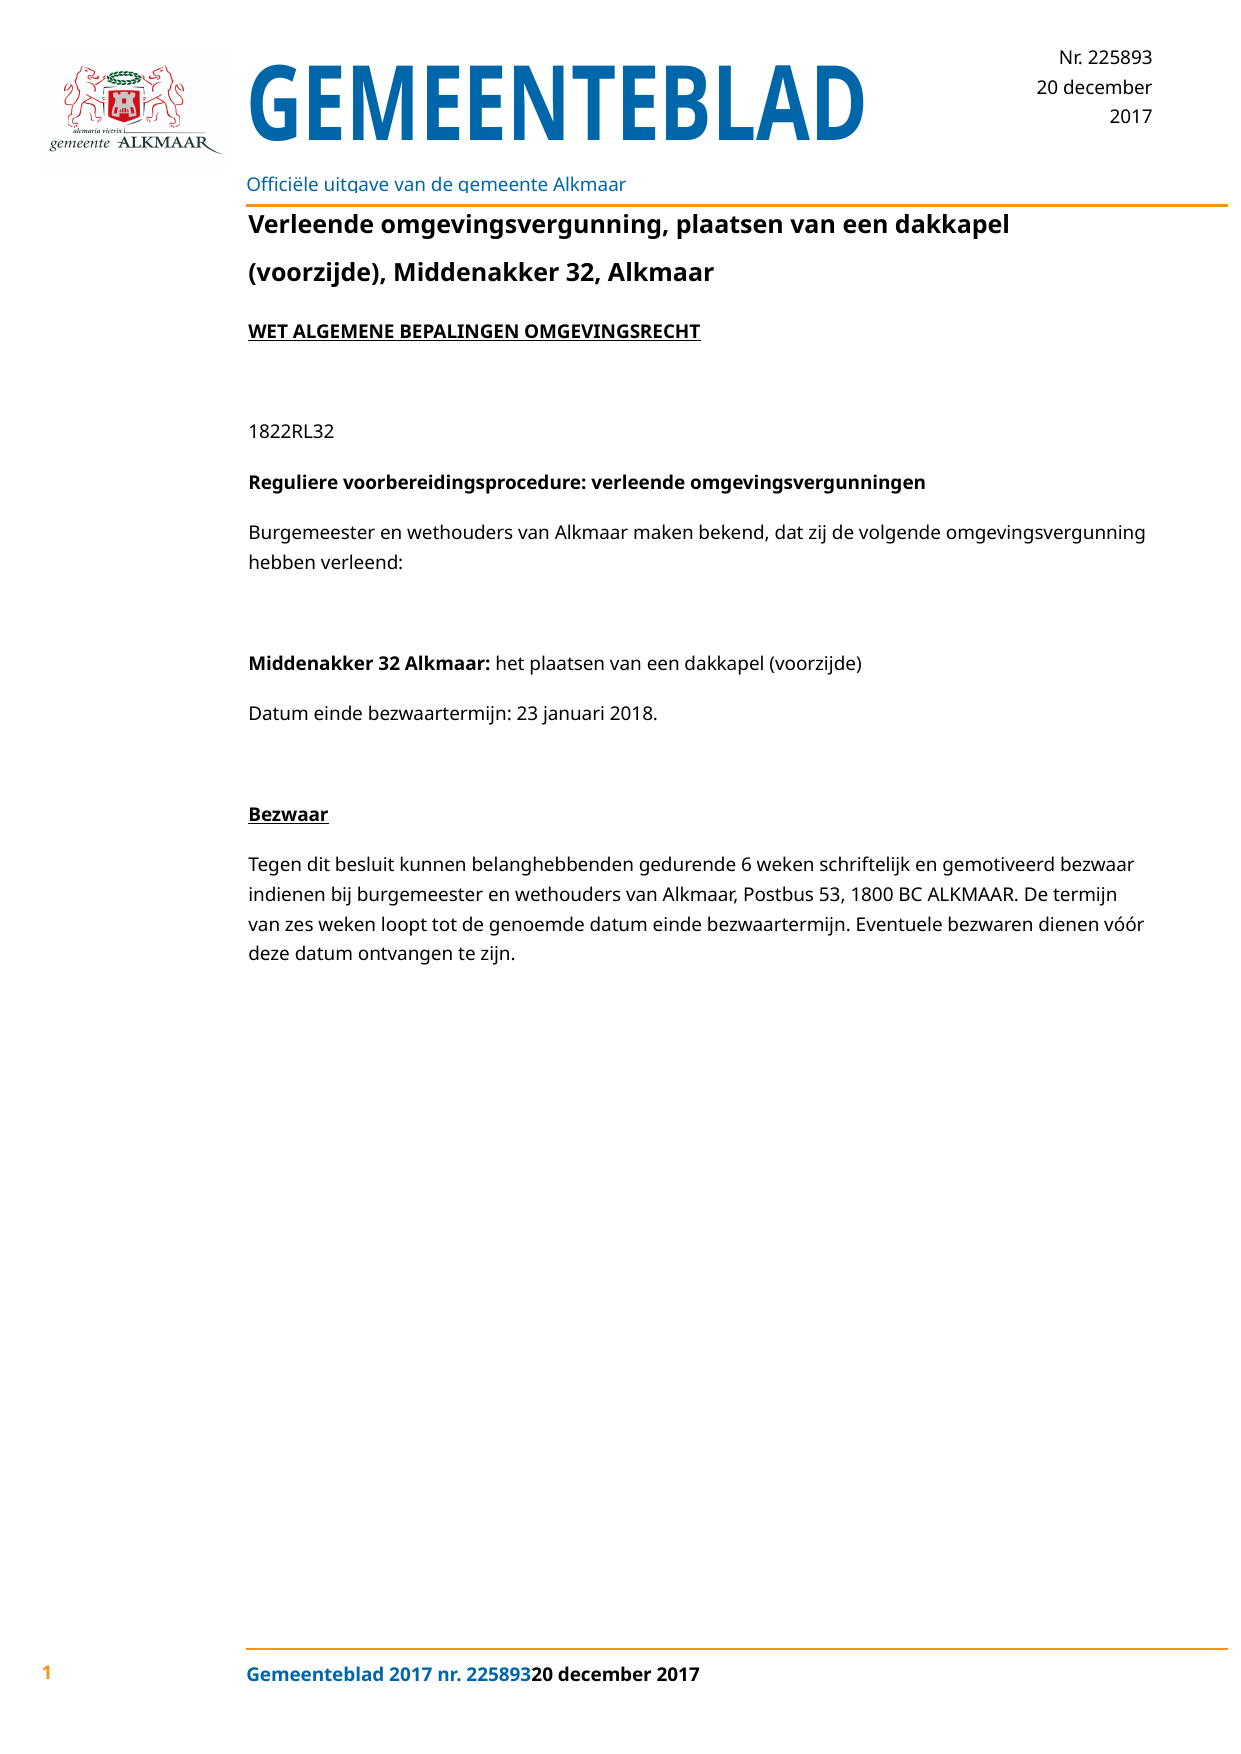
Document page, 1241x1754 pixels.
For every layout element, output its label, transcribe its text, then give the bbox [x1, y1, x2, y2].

text 1822RL32 [248, 419, 1152, 444]
text WET ALGEMENE BEPALINGEN OMGEVINGSRECHT [248, 318, 1152, 344]
text Burgemeester en wethouders van Alkmaar maken bekend, dat zij de volgende omgevingsvergunning hebben verleend: [248, 519, 1152, 575]
text Reguliere voorbereidingsprocedure: verleende omgevingsvergunningen [248, 469, 1152, 495]
text Datum einde bezwaartermijn: 23 januari 2018. [248, 700, 1152, 726]
text Bezwaar [248, 801, 1152, 827]
text Verleende omgevingsvergunning, plaatsen van een dakkapel (voorzijde), Middenakker 32, Alkmaar [248, 207, 1152, 288]
text Middenakker 32 Alkmaar: het plaatsen van een dakkapel (voorzijde) [248, 650, 1152, 676]
text Tegen dit besluit kunnen belanghebbenden gedurende 6 weken schriftelijk en gemotiveerd bezwaar indienen bij burgemeester en wethouders van Alkmaar, Postbus 53, 1800 BC ALKMAAR. De termijn van zes weken loopt tot de genoemde datum einde bezwaartermijn. Eventuele bezwaren dienen vóór deze datum ontvangen te zijn. [248, 852, 1152, 966]
picture [41, 47, 231, 172]
